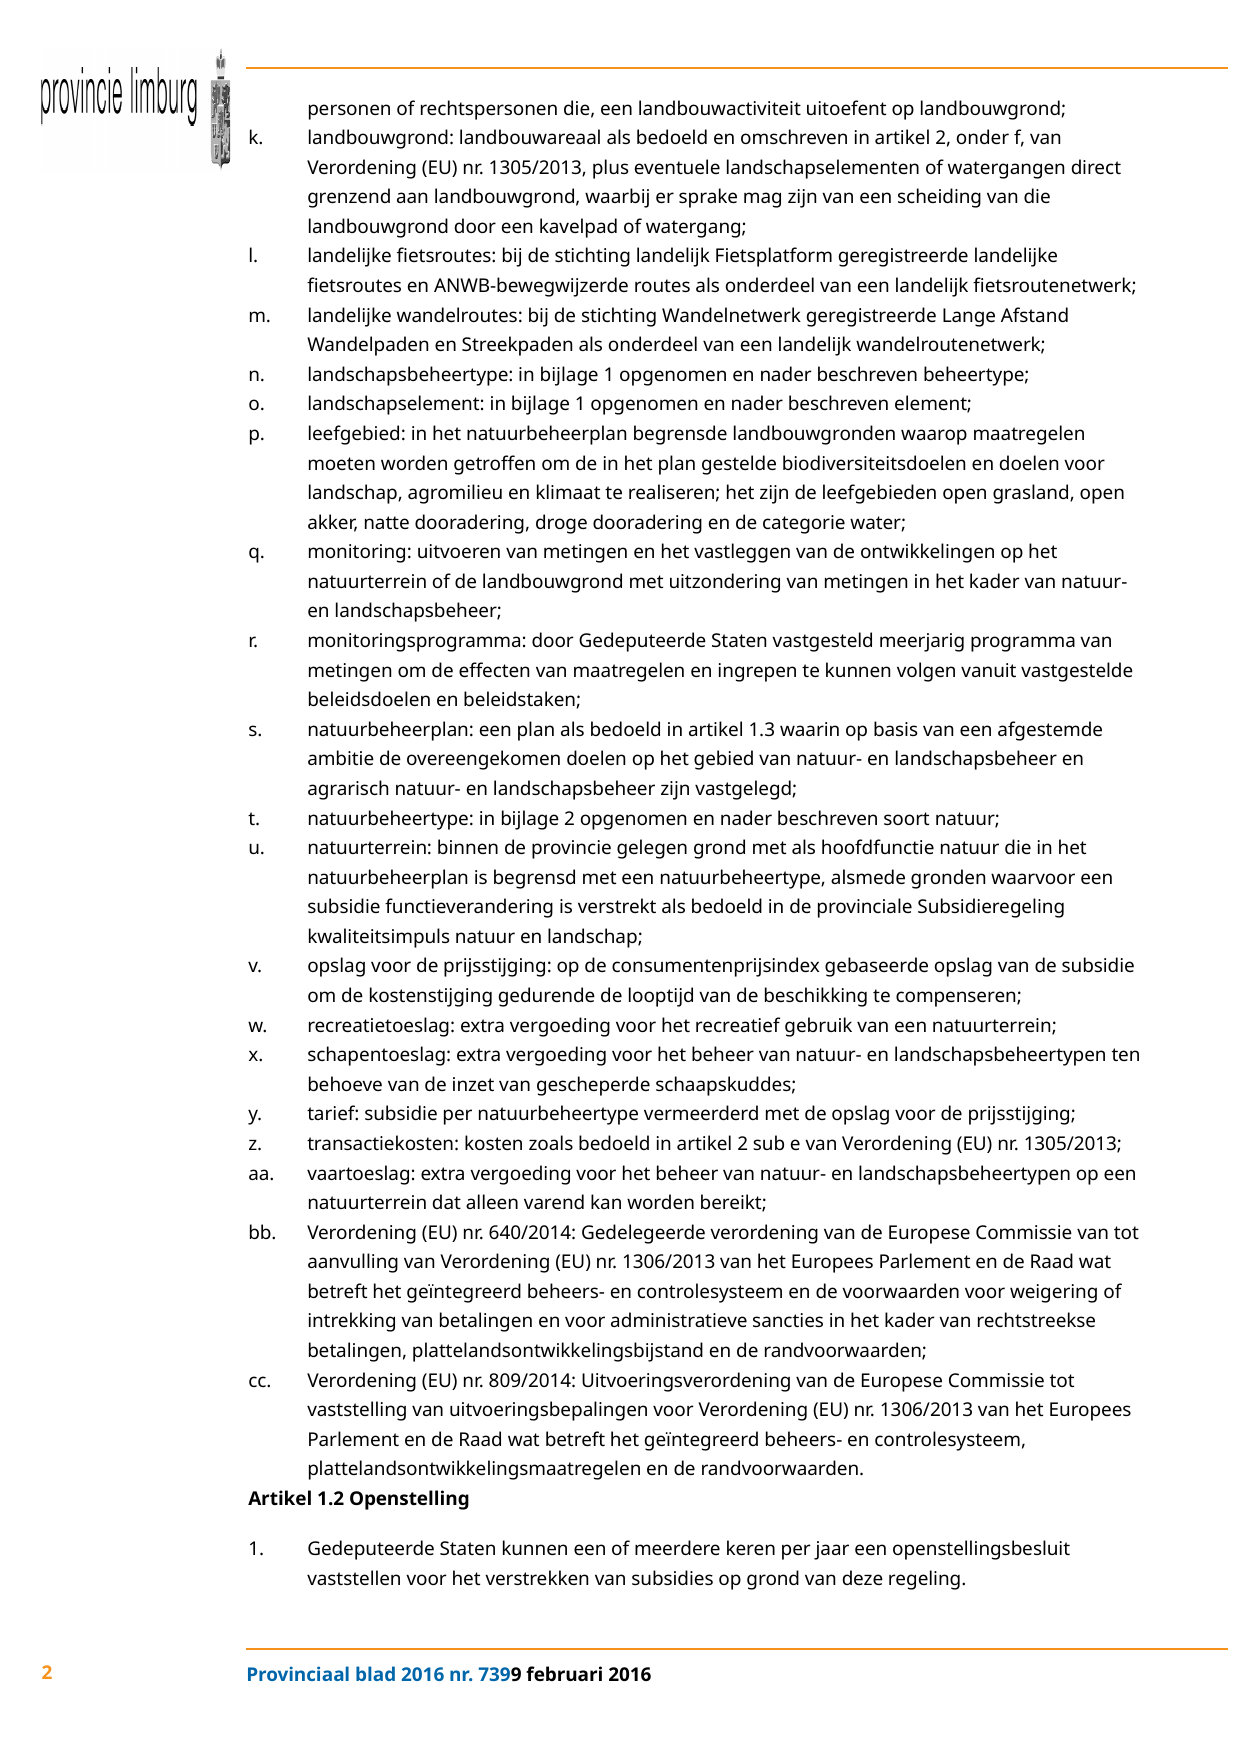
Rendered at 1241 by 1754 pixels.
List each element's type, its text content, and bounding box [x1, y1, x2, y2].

list schapentoeslag: extra vergoeding voor het beheer van natuur- en landschapsbeheertypen ten behoeve van de inzet van gescheperde schaapskuddes; [248, 1041, 1152, 1097]
list tarief: subsidie per natuurbeheertype vermeerderd met de opslag voor de prijsstijging; [248, 1101, 1152, 1126]
list vaartoeslag: extra vergoeding voor het beheer van natuur- en landschapsbeheertypen op een natuurterrein dat alleen varend kan worden bereikt; [248, 1160, 1152, 1215]
list landelijke fietsroutes: bij de stichting landelijk Fietsplatform geregistreerde landelijke fietsroutes en ANWB-bewegwijzerde routes als onderdeel van een landelijk fietsroutenetwerk; [248, 243, 1152, 298]
picture [41, 47, 231, 172]
list Gedeputeerde Staten kunnen een of meerdere keren per jaar een openstellingsbesluit vaststellen voor het verstrekken van subsidies op grond van deze regeling. [248, 1536, 1152, 1591]
list Verordening (EU) nr. 640/2014: Gedelegeerde verordening van de Europese Commissie van tot aanvulling van Verordening (EU) nr. 1306/2013 van het Europees Parlement en de Raad wat betreft het geïntegreerd beheers- en controlesysteem en de voorwaarden voor weigering of intrekking van betalingen en voor administratieve sancties in het kader van rechtstreekse betalingen, plattelandsontwikkelingsbijstand en de randvoorwaarden; [248, 1219, 1152, 1363]
list monitoring: uitvoeren van metingen en het vastleggen van de ontwikkelingen op het natuurterrein of de landbouwgrond met uitzondering van metingen in het kader van natuur- en landschapsbeheer; [248, 538, 1152, 623]
list natuurterrein: binnen de provincie gelegen grond met als hoofdfunctie natuur die in het natuurbeheerplan is begrensd met een natuurbeheertype, alsmede gronden waarvoor een subsidie functieverandering is verstrekt als bedoeld in de provinciale Subsidieregeling kwaliteitsimpuls natuur en landschap; [248, 834, 1152, 949]
list natuurbeheertype: in bijlage 2 opgenomen en nader beschreven soort natuur; [248, 805, 1152, 831]
list personen of rechtspersonen die, een landbouwactiviteit uitoefent op landbouwgrond; [248, 95, 1152, 121]
list recreatietoeslag: extra vergoeding voor het recreatief gebruik van een natuurterrein; [248, 1012, 1152, 1038]
list transactiekosten: kosten zoals bedoeld in artikel 2 sub e van Verordening (EU) nr. 1305/2013; [248, 1130, 1152, 1156]
list natuurbeheerplan: een plan als bedoeld in artikel 1.3 waarin op basis van een afgestemde ambitie de overeengekomen doelen op het gebied van natuur- en landschapsbeheer en agrarisch natuur- en landschapsbeheer zijn vastgelegd; [248, 716, 1152, 801]
list monitoringsprogramma: door Gedeputeerde Staten vastgesteld meerjarig programma van metingen om de effecten van maatregelen en ingrepen te kunnen volgen vanuit vastgestelde beleidsdoelen en beleidstaken; [248, 627, 1152, 712]
list opslag voor de prijsstijging: op de consumentenprijsindex gebaseerde opslag van de subsidie om de kostenstijging gedurende de looptijd van de beschikking te compenseren; [248, 953, 1152, 1008]
list landschapselement: in bijlage 1 opgenomen en nader beschreven element; [248, 391, 1152, 416]
list Verordening (EU) nr. 809/2014: Uitvoeringsverordening van de Europese Commissie tot vaststelling van uitvoeringsbepalingen voor Verordening (EU) nr. 1306/2013 van het Europees Parlement en de Raad wat betreft het geïntegreerd beheers- en controlesysteem, plattelandsontwikkelingsmaatregelen en de randvoorwaarden. [248, 1367, 1152, 1481]
text Artikel 1.2 Openstelling [248, 1485, 1152, 1511]
list landbouwgrond: landbouwareaal als bedoeld en omschreven in artikel 2, onder f, van Verordening (EU) nr. 1305/2013, plus eventuele landschapselementen of watergangen direct grenzend aan landbouwgrond, waarbij er sprake mag zijn van een scheiding van die landbouwgrond door een kavelpad of watergang; [248, 124, 1152, 239]
list leefgebied: in het natuurbeheerplan begrensde landbouwgronden waarop maatregelen moeten worden getroffen om de in het plan gestelde biodiversiteitsdoelen en doelen voor landschap, agromilieu en klimaat te realiseren; het zijn de leefgebieden open grasland, open akker, natte dooradering, droge dooradering en de categorie water; [248, 420, 1152, 535]
list landschapsbeheertype: in bijlage 1 opgenomen en nader beschreven beheertype; [248, 361, 1152, 387]
list landelijke wandelroutes: bij de stichting Wandelnetwerk geregistreerde Lange Afstand Wandelpaden en Streekpaden als onderdeel van een landelijk wandelroutenetwerk; [248, 302, 1152, 357]
